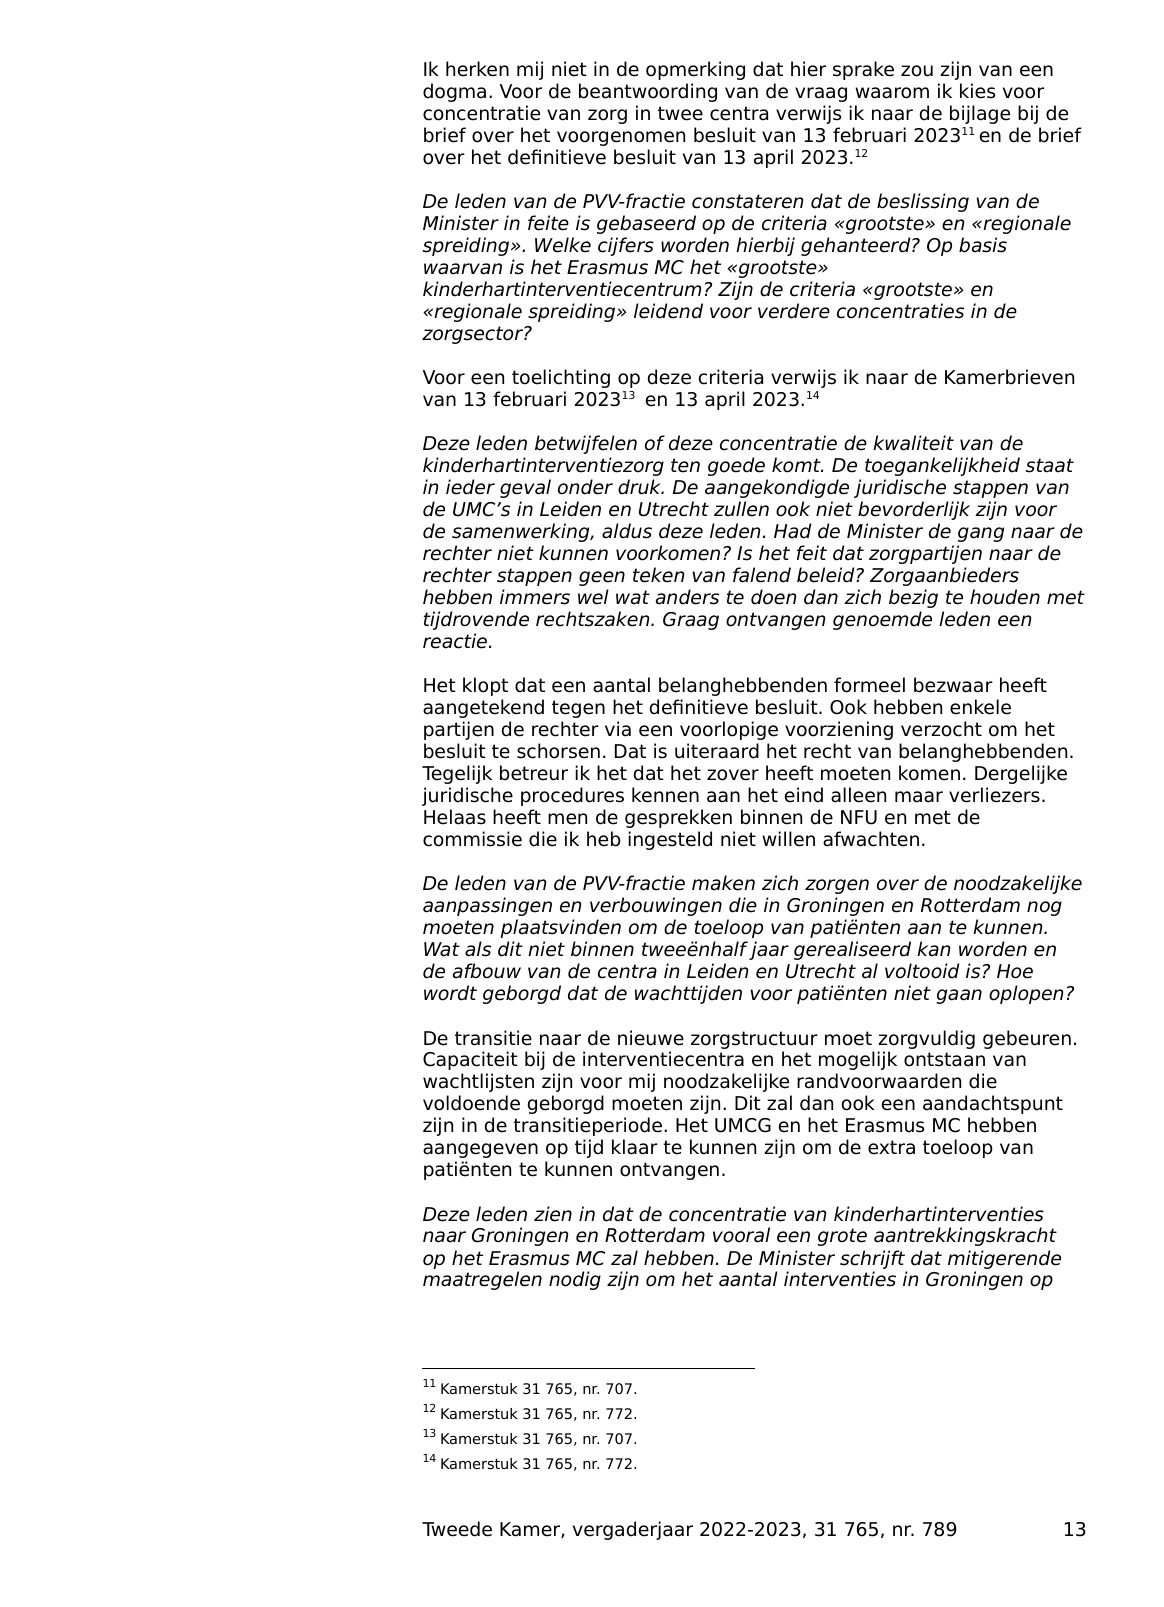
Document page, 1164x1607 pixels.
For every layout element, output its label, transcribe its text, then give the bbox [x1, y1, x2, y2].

text Kamerstuk 31 765, nr. 772. [422, 1402, 1087, 1424]
text Kamerstuk 31 765, nr. 707. [422, 1377, 1087, 1399]
text Het klopt dat een aantal belanghebbenden formeel bezwaar heeft aangetekend tegen het definitieve besluit. Ook hebben enkele partijen de rechter via een voorlopige voorziening verzocht om het besluit te schorsen. Dat is uiteraard het recht van belanghebbenden. Tegelijk betreur ik het dat het zover heeft moeten komen. Dergelijke juridische procedures kennen aan het eind alleen maar verliezers. Helaas heeft men de gesprekken binnen de NFU en met de commissie die ik heb ingesteld niet willen afwachten. [422, 675, 1087, 851]
text De transitie naar de nieuwe zorgstructuur moet zorgvuldig gebeuren. Capaciteit bij de interventiecentra en het mogelijk ontstaan van wachtlijsten zijn voor mij noodzakelijke randvoorwaarden die voldoende geborgd moeten zijn. Dit zal dan ook een aandachtspunt zijn in de transitieperiode. Het UMCG en het Erasmus MC hebben aangegeven op tijd klaar te kunnen zijn om de extra toeloop van patiënten te kunnen ontvangen. [422, 1027, 1087, 1181]
text Deze leden zien in dat de concentratie van kinderhartinterventies naar Groningen en Rotterdam vooral een grote aantrekkingskracht op het Erasmus MC zal hebben. De Minister schrijft dat mitigerende maatregelen nodig zijn om het aantal interventies in Groningen op [422, 1203, 1087, 1291]
text De leden van de PVV-fractie constateren dat de beslissing van de Minister in feite is gebaseerd op de criteria «grootste» en «regionale spreiding». Welke cijfers worden hierbij gehanteerd? Op basis waarvan is het Erasmus MC het «grootste» kinderhartinterventiecentrum? Zijn de criteria «grootste» en «regionale spreiding» leidend voor verdere concentraties in de zorgsector? [422, 191, 1087, 345]
text Voor een toelichting op deze criteria verwijs ik naar de Kamerbrieven van 13 februari 2023 en 13 april 2023. [422, 367, 1087, 411]
text Kamerstuk 31 765, nr. 707. [422, 1427, 1087, 1449]
text Deze leden betwijfelen of deze concentratie de kwaliteit van de kinderhartinterventiezorg ten goede komt. De toegankelijkheid staat in ieder geval onder druk. De aangekondigde juridische stappen van de UMC’s in Leiden en Utrecht zullen ook niet bevorderlijk zijn voor de samenwerking, aldus deze leden. Had de Minister de gang naar de rechter niet kunnen voorkomen? Is het feit dat zorgpartijen naar de rechter stappen geen teken van falend beleid? Zorgaanbieders hebben immers wel wat anders te doen dan zich bezig te houden met tijdrovende rechtszaken. Graag ontvangen genoemde leden een reactie. [422, 433, 1087, 653]
text Kamerstuk 31 765, nr. 772. [422, 1452, 1087, 1474]
text De leden van de PVV-fractie maken zich zorgen over de noodzakelijke aanpassingen en verbouwingen die in Groningen en Rotterdam nog moeten plaatsvinden om de toeloop van patiënten aan te kunnen. Wat als dit niet binnen tweeënhalf jaar gerealiseerd kan worden en de afbouw van de centra in Leiden en Utrecht al voltooid is? Hoe wordt geborgd dat de wachttijden voor patiënten niet gaan oplopen? [422, 873, 1087, 1005]
text Ik herken mij niet in de opmerking dat hier sprake zou zijn van een dogma. Voor de beantwoording van de vraag waarom ik kies voor concentratie van zorg in twee centra verwijs ik naar de bijlage bij de brief over het voorgenomen besluit van 13 februari 2023en de brief over het definitieve besluit van 13 april 2023. [422, 59, 1087, 169]
